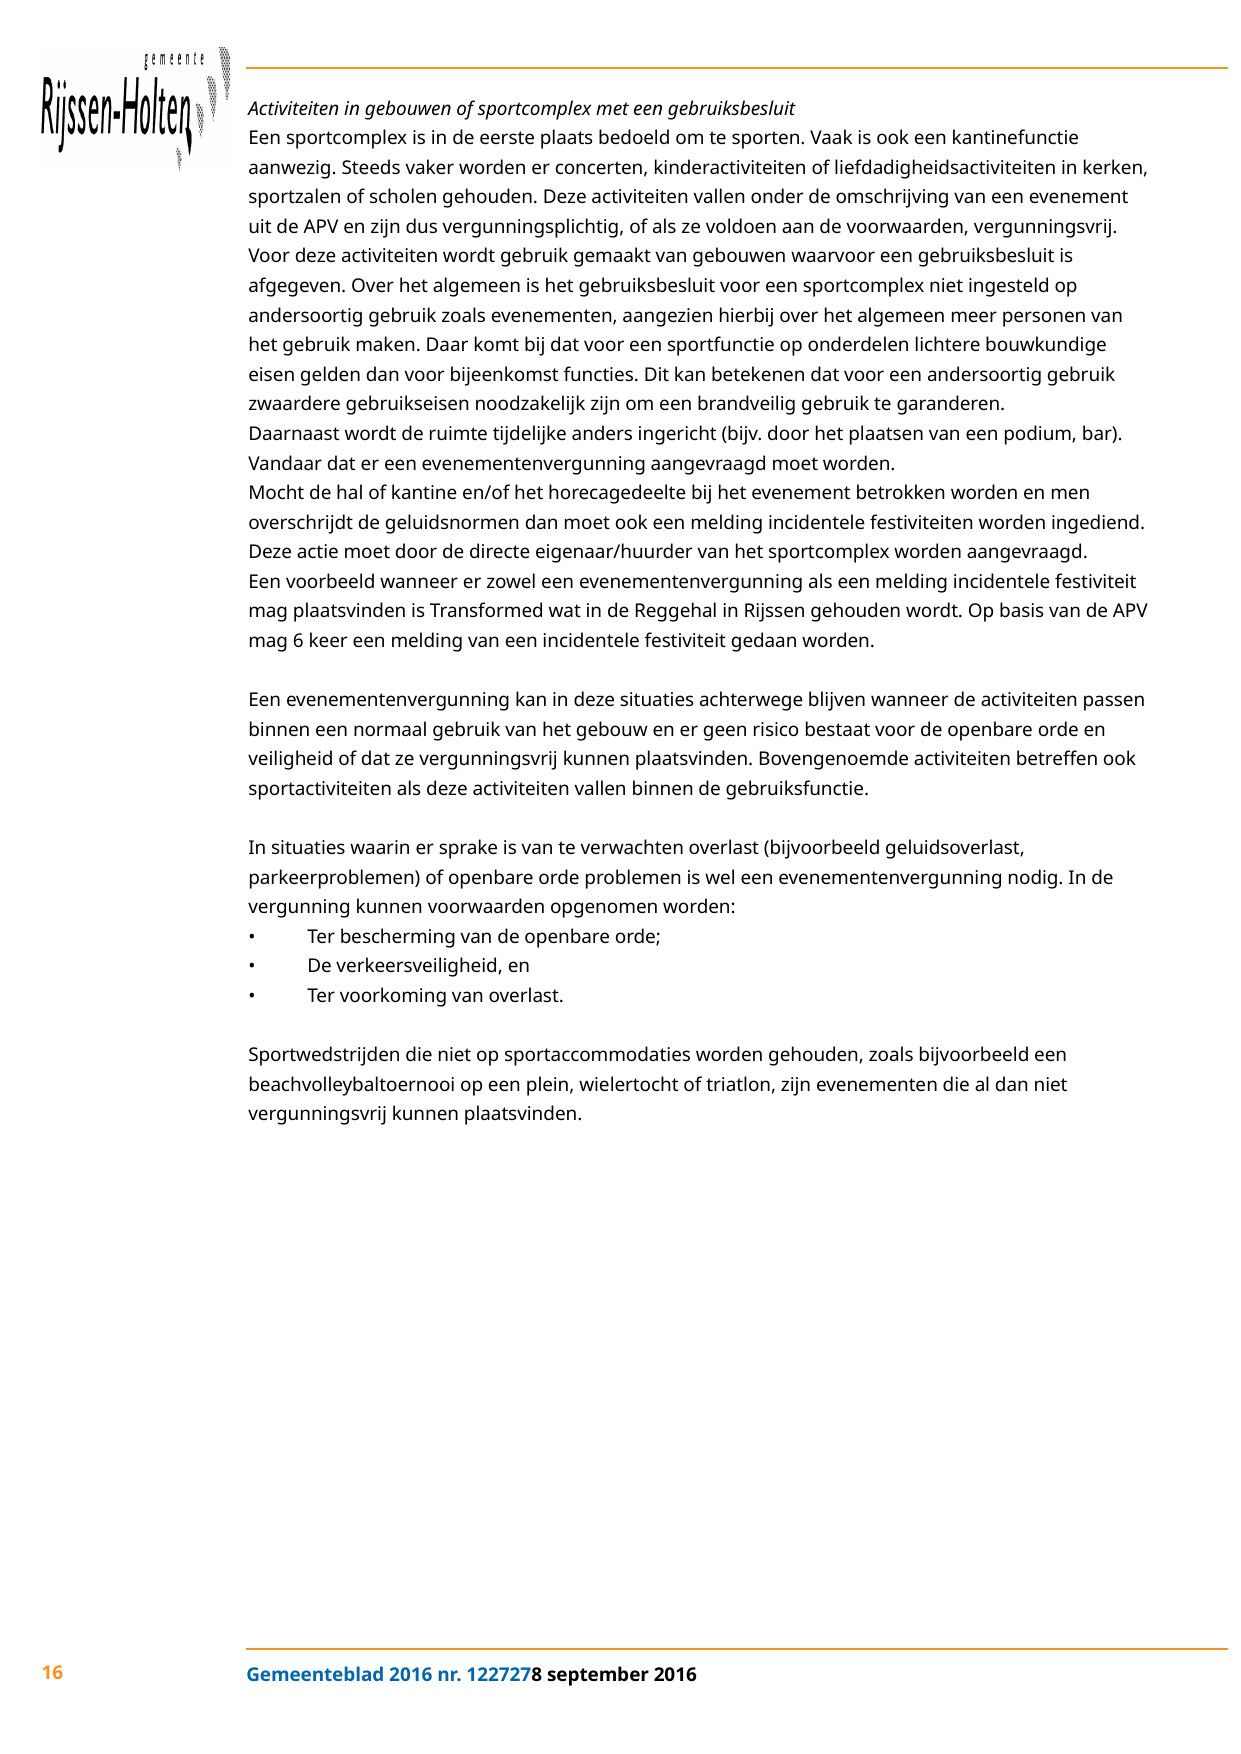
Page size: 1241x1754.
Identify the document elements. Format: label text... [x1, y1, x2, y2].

text Mocht de hal of kantine en/of het horecagedeelte bij het evenement betrokken worden en men overschrijdt de geluidsnormen dan moet ook een melding incidentele festiviteiten worden ingediend. Deze actie moet door de directe eigenaar/huurder van het sportcomplex worden aangevraagd. [248, 479, 1152, 564]
list Ter bescherming van de openbare orde; [248, 923, 1152, 949]
text In situaties waarin er sprake is van te verwachten overlast (bijvoorbeeld geluidsoverlast, parkeerproblemen) of openbare orde problemen is wel een evenementenvergunning nodig. In de vergunning kunnen voorwaarden opgenomen worden: [248, 834, 1152, 919]
text Daarnaast wordt de ruimte tijdelijke anders ingericht (bijv. door het plaatsen van een podium, bar). Vandaar dat er een evenementenvergunning aangevraagd moet worden. [248, 420, 1152, 476]
text Een evenementenvergunning kan in deze situaties achterwege blijven wanneer de activiteiten passen binnen een normaal gebruik van het gebouw en er geen risico bestaat voor de openbare orde en veiligheid of dat ze vergunningsvrij kunnen plaatsvinden. Bovengenoemde activiteiten betreffen ook sportactiviteiten als deze activiteiten vallen binnen de gebruiksfunctie. [248, 686, 1152, 801]
list Ter voorkoming van overlast. [248, 982, 1152, 1008]
text Sportwedstrijden die niet op sportaccommodaties worden gehouden, zoals bijvoorbeeld een beachvolleybaltoernooi op een plein, wielertocht of triatlon, zijn evenementen die al dan niet vergunningsvrij kunnen plaatsvinden. [248, 1041, 1152, 1126]
list De verkeersveiligheid, en [248, 953, 1152, 978]
text Een voorbeeld wanneer er zowel een evenementenvergunning als een melding incidentele festiviteit mag plaatsvinden is Transformed wat in de Reggehal in Rijssen gehouden wordt. Op basis van de APV mag 6 keer een melding van een incidentele festiviteit gedaan worden. [248, 568, 1152, 653]
text Een sportcomplex is in de eerste plaats bedoeld om te sporten. Vaak is ook een kantinefunctie aanwezig. Steeds vaker worden er concerten, kinderactiviteiten of liefdadigheidsactiviteiten in kerken, sportzalen of scholen gehouden. Deze activiteiten vallen onder de omschrijving van een evenement uit de APV en zijn dus vergunningsplichtig, of als ze voldoen aan de voorwaarden, vergunningsvrij. Voor deze activiteiten wordt gebruik gemaakt van gebouwen waarvoor een gebruiksbesluit is afgegeven. Over het algemeen is het gebruiksbesluit voor een sportcomplex niet ingesteld op andersoortig gebruik zoals evenementen, aangezien hierbij over het algemeen meer personen van het gebruik maken. Daar komt bij dat voor een sportfunctie op onderdelen lichtere bouwkundige eisen gelden dan voor bijeenkomst functies. Dit kan betekenen dat voor een andersoortig gebruik zwaardere gebruikseisen noodzakelijk zijn om een brandveilig gebruik te garanderen. [248, 124, 1152, 416]
picture [41, 47, 231, 172]
text Activiteiten in gebouwen of sportcomplex met een gebruiksbesluit [248, 95, 1152, 121]
